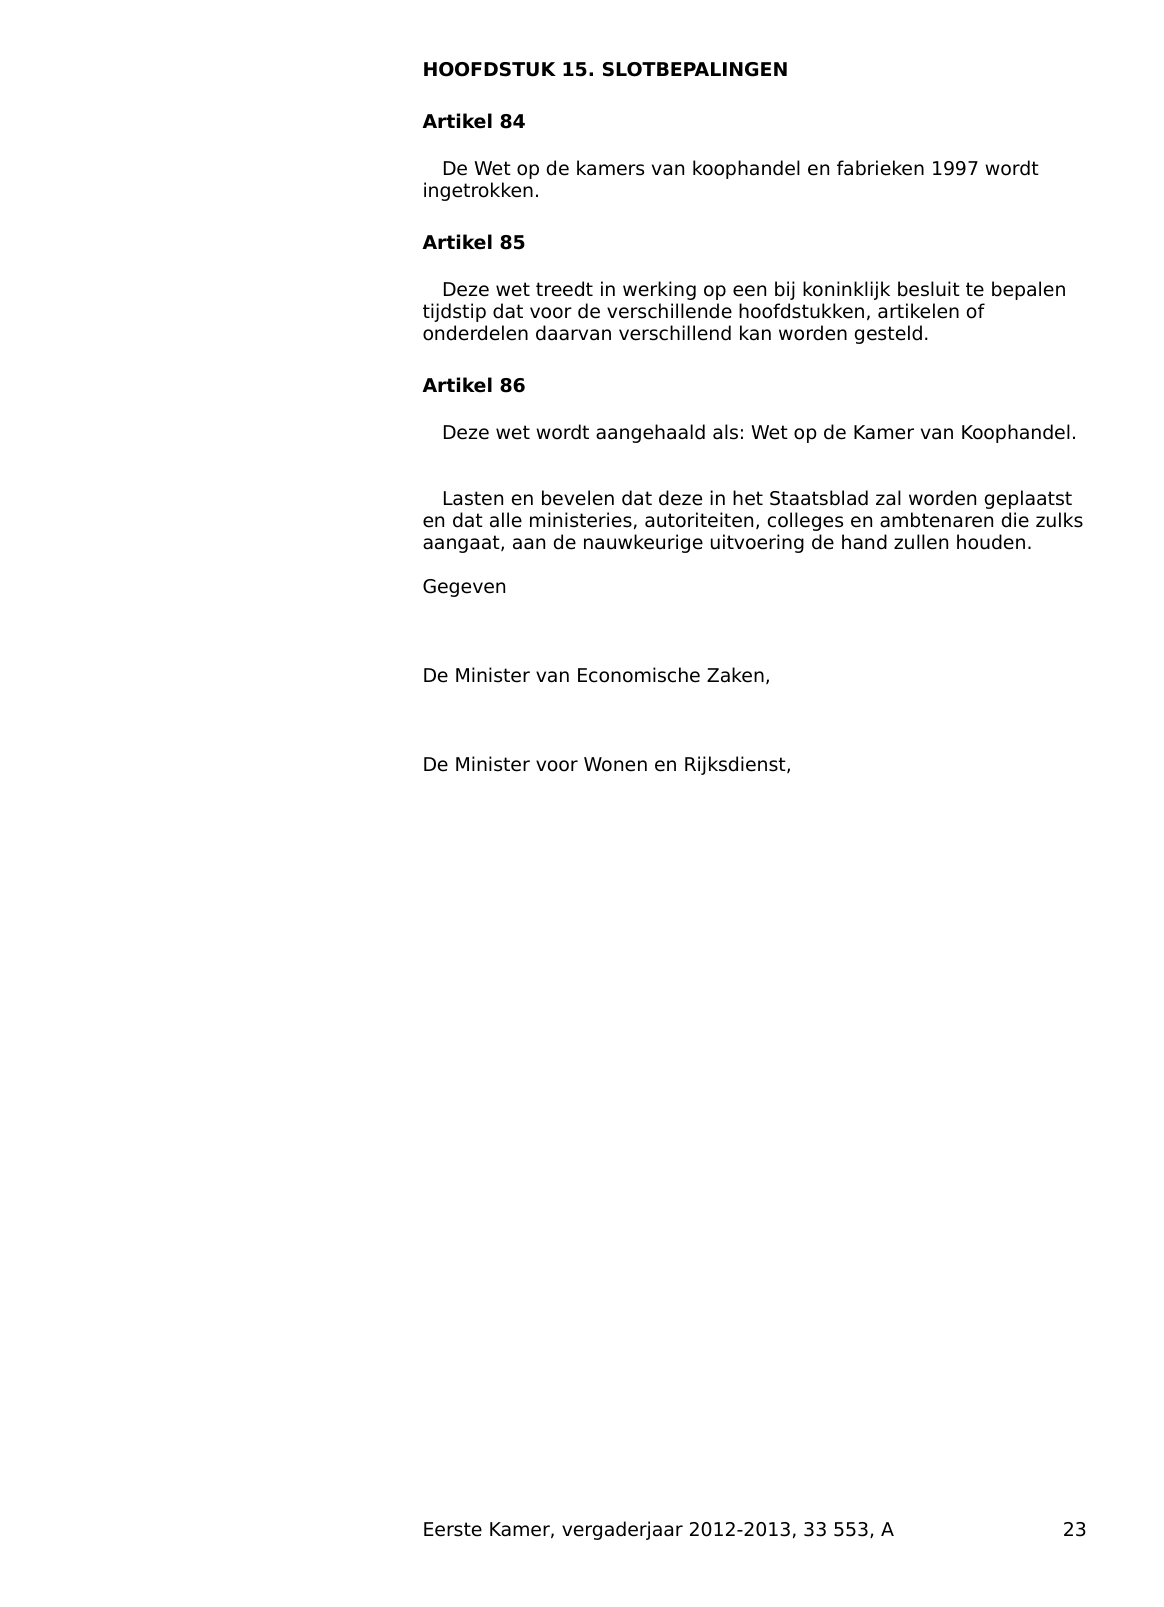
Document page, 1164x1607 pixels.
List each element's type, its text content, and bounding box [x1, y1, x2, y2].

subtitle HOOFDSTUK 15. SLOTBEPALINGEN [422, 59, 1087, 81]
text De Minister van Economische Zaken, [422, 665, 1087, 687]
subtitle Artikel 86 [422, 375, 1087, 397]
text Deze wet wordt aangehaald als: Wet op de Kamer van Koophandel. [422, 422, 1087, 444]
subtitle Artikel 84 [422, 111, 1087, 133]
text De Minister voor Wonen en Rijksdienst, [422, 753, 1087, 775]
text Gegeven [422, 576, 1087, 598]
text Lasten en bevelen dat deze in het Staatsblad zal worden geplaatst en dat alle ministeries, autoriteiten, colleges en ambtenaren die zulks aangaat, aan de nauwkeurige uitvoering de hand zullen houden. [422, 488, 1087, 554]
subtitle Artikel 85 [422, 232, 1087, 254]
text De Wet op de kamers van koophandel en fabrieken 1997 wordt ingetrokken. [422, 158, 1087, 202]
text Deze wet treedt in werking op een bij koninklijk besluit te bepalen tijdstip dat voor de verschillende hoofdstukken, artikelen of onderdelen daarvan verschillend kan worden gesteld. [422, 279, 1087, 345]
